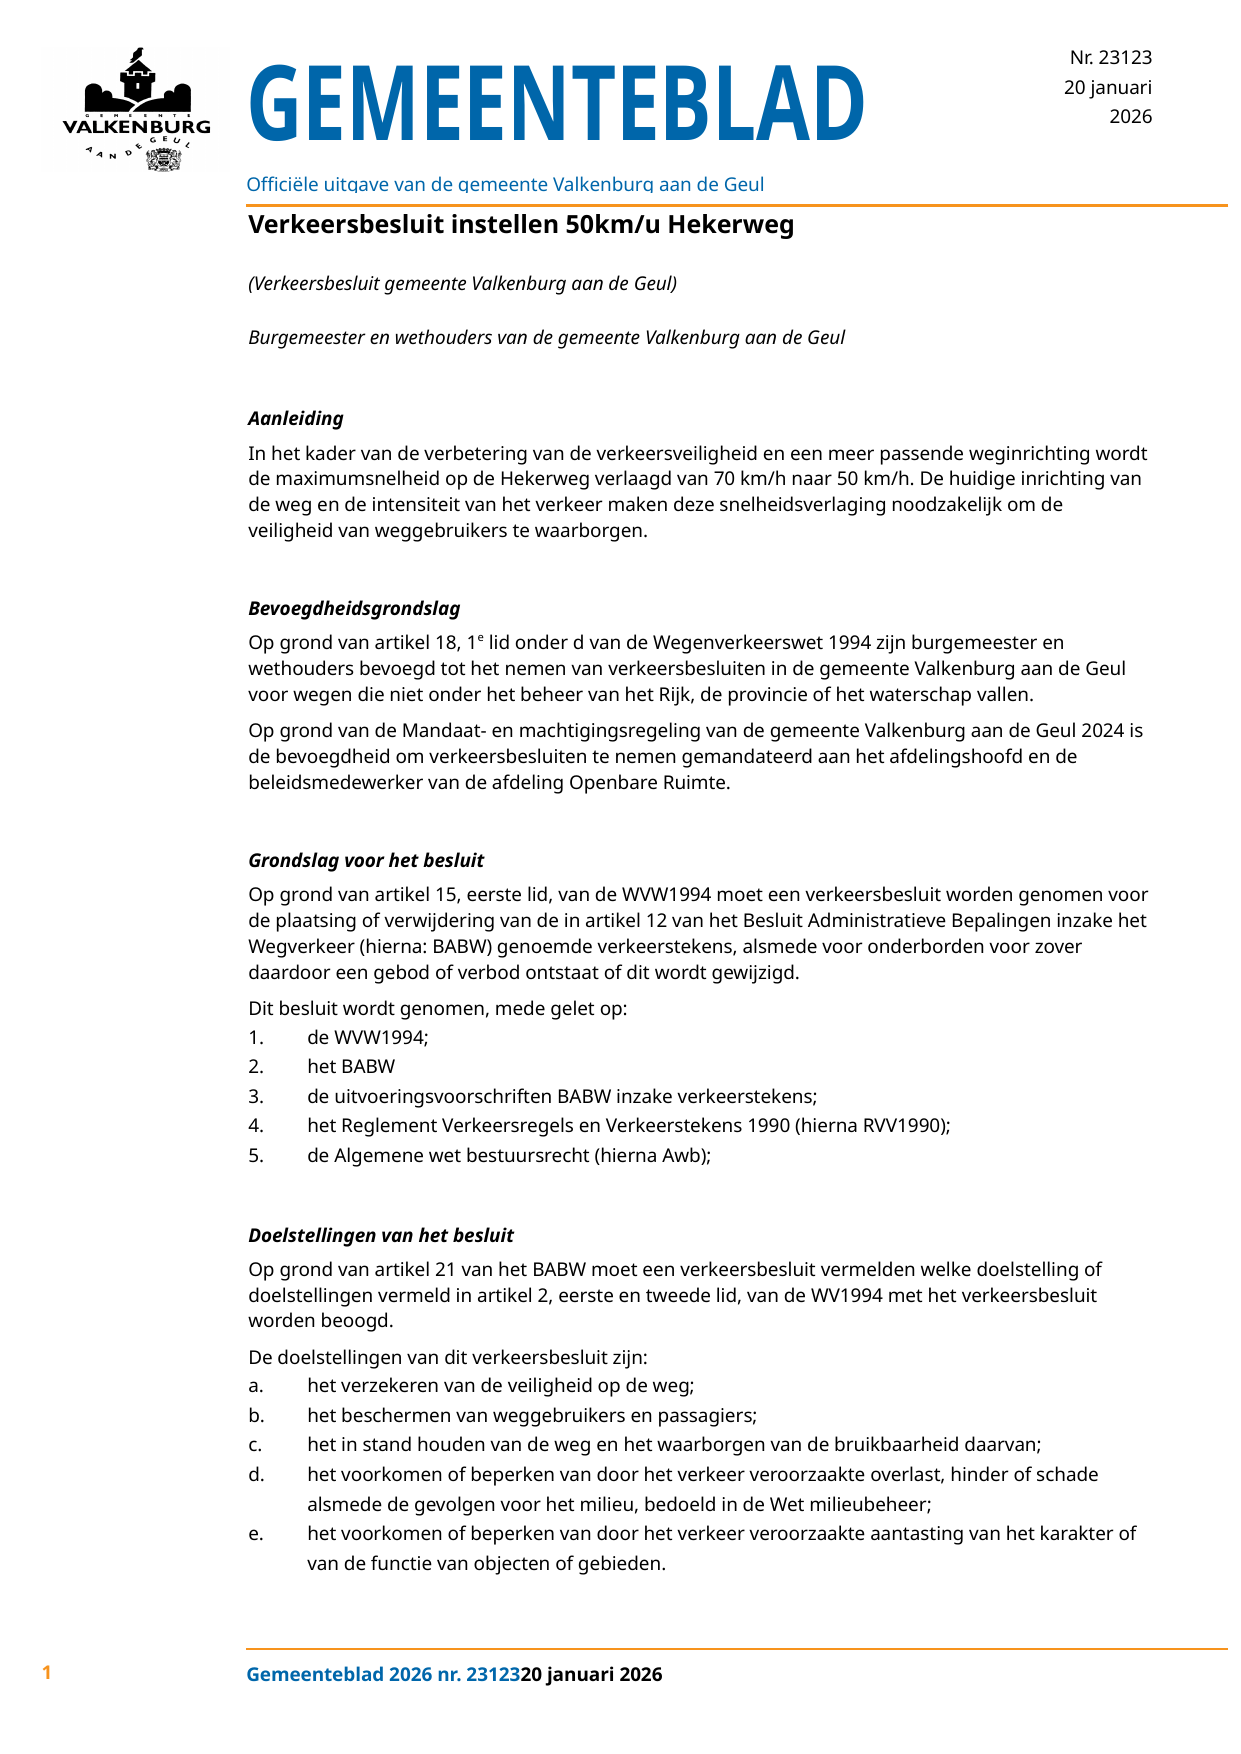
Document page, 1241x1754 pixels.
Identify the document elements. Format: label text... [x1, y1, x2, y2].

picture [41, 47, 231, 172]
list het beschermen van weggebruikers en passagiers; [248, 1402, 1152, 1428]
text Op grond van artikel 21 van het BABW moet een verkeersbesluit vermelden welke doelstelling of doelstellingen vermeld in artikel 2, eerste en tweede lid, van de WV1994 met het verkeersbesluit worden beoogd. [248, 1256, 1152, 1333]
list het verzekeren van de veiligheid op de weg; [248, 1372, 1152, 1398]
text Bevoegdheidsgrondslag [248, 595, 1152, 621]
text Aanleiding [248, 406, 1152, 431]
list de Algemene wet bestuursrecht (hierna Awb); [248, 1142, 1152, 1168]
text Doelstellingen van het besluit [248, 1222, 1152, 1248]
text Op grond van artikel 18, 1e lid onder d van de Wegenverkeerswet 1994 zijn burgemeester en wethouders bevoegd tot het nemen van verkeersbesluiten in de gemeente Valkenburg aan de Geul voor wegen die niet onder het beheer van het Rijk, de provincie of het waterschap vallen. [248, 629, 1152, 707]
text In het kader van de verbetering van de verkeersveiligheid en een meer passende weginrichting wordt de maximumsnelheid op de Hekerweg verlaagd van 70 km/h naar 50 km/h. De huidige inrichting van de weg en de intensiteit van het verkeer maken deze snelheidsverlaging noodzakelijk om de veiligheid van weggebruikers te waarborgen. [248, 440, 1152, 543]
text De doelstellingen van dit verkeersbesluit zijn: [248, 1344, 1152, 1370]
list het BABW [248, 1053, 1152, 1079]
list de WVW1994; [248, 1024, 1152, 1049]
list het Reglement Verkeersregels en Verkeerstekens 1990 (hierna RVV1990); [248, 1113, 1152, 1138]
list het voorkomen of beperken van door het verkeer veroorzaakte aantasting van het karakter of van de functie van objecten of gebieden. [248, 1520, 1152, 1576]
text Grondslag voor het besluit [248, 848, 1152, 873]
text Dit besluit wordt genomen, mede gelet op: [248, 996, 1152, 1021]
text Verkeersbesluit instellen 50km/u Hekerweg [248, 207, 1152, 241]
text Op grond van de Mandaat- en machtigingsregeling van de gemeente Valkenburg aan de Geul 2024 is de bevoegdheid om verkeersbesluiten te nemen gemandateerd aan het afdelingshoofd en de beleidsmedewerker van de afdeling Openbare Ruimte. [248, 718, 1152, 795]
text Op grond van artikel 15, eerste lid, van de WVW1994 moet een verkeersbesluit worden genomen voor de plaatsing of verwijdering van de in artikel 12 van het Besluit Administratieve Bepalingen inzake het Wegverkeer (hierna: BABW) genoemde verkeerstekens, alsmede voor onderborden voor zover daardoor een gebod of verbod ontstaat of dit wordt gewijzigd. [248, 882, 1152, 984]
text Burgemeester en wethouders van de gemeente Valkenburg aan de Geul [248, 324, 1152, 350]
list het voorkomen of beperken van door het verkeer veroorzaakte overlast, hinder of schade alsmede de gevolgen voor het milieu, bedoeld in de Wet milieubeheer; [248, 1461, 1152, 1517]
text (Verkeersbesluit gemeente Valkenburg aan de Geul) [248, 270, 1152, 296]
list de uitvoeringsvoorschriften BABW inzake verkeerstekens; [248, 1083, 1152, 1109]
list het in stand houden van de weg en het waarborgen van de bruikbaarheid daarvan; [248, 1432, 1152, 1457]
